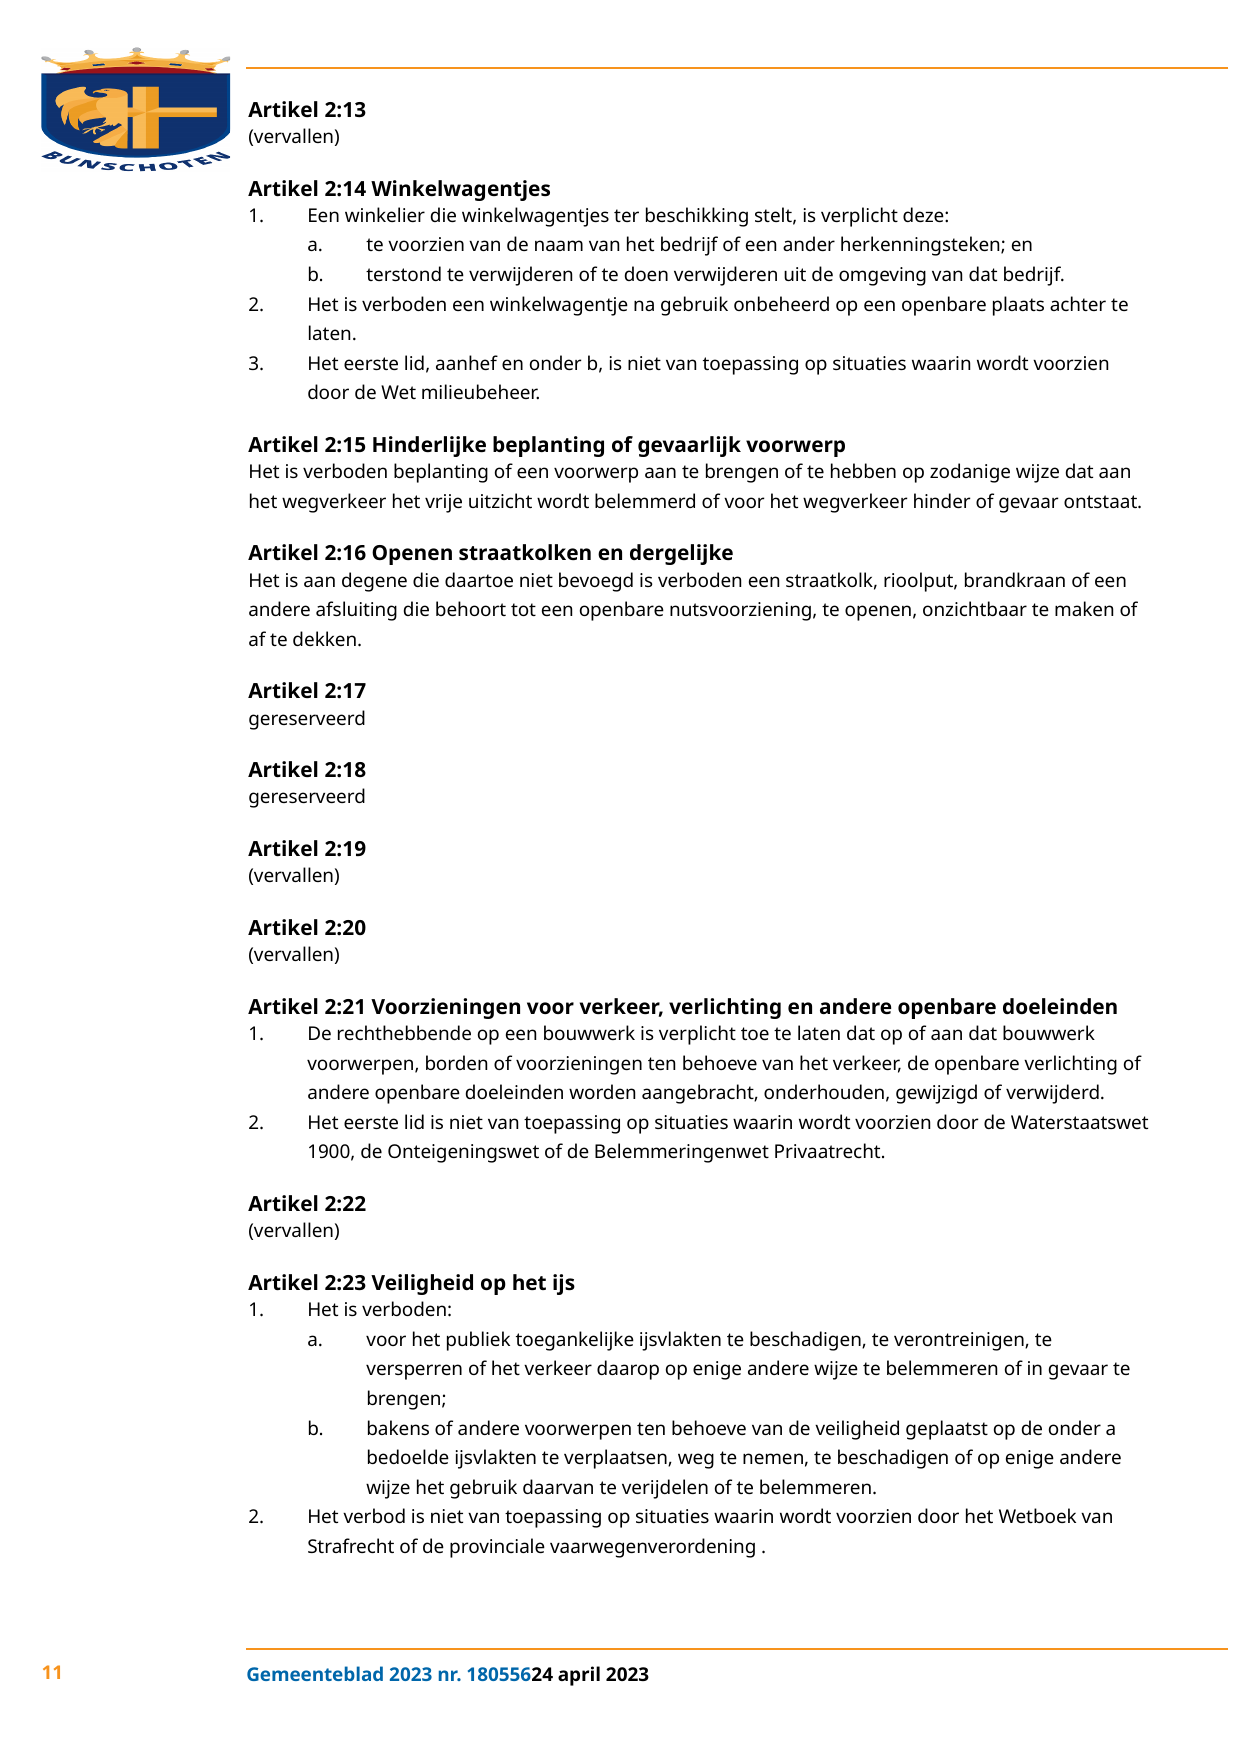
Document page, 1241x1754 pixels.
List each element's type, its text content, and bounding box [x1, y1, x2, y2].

list te voorzien van de naam van het bedrijf of een ander herkenningsteken; en [307, 232, 1152, 257]
list Het eerste lid, aanhef en onder b, is niet van toepassing op situaties waarin wordt voorzien door de Wet milieubeheer. [248, 350, 1152, 405]
list Het verbod is niet van toepassing op situaties waarin wordt voorzien door het Wetboek van Strafrecht of de provinciale vaarwegenverordening . [248, 1503, 1152, 1559]
text Artikel 2:17 [248, 676, 1152, 705]
text (vervallen) [248, 941, 1152, 967]
text Artikel 2:18 [248, 755, 1152, 784]
text Artikel 2:21 Voorzieningen voor verkeer, verlichting en andere openbare doeleinden [248, 992, 1152, 1020]
text Artikel 2:22 [248, 1189, 1152, 1217]
list voor het publiek toegankelijke ijsvlakten te beschadigen, te verontreinigen, te versperren of het verkeer daarop op enige andere wijze te belemmeren of in gevaar te brengen; [307, 1326, 1152, 1411]
text Artikel 2:16 Openen straatkolken en dergelijke [248, 538, 1152, 567]
text Artikel 2:13 [248, 95, 1152, 123]
list De rechthebbende op een bouwwerk is verplicht toe te laten dat op of aan dat bouwwerk voorwerpen, borden of voorzieningen ten behoeve van het verkeer, de openbare verlichting of andere openbare doeleinden worden aangebracht, onderhouden, gewijzigd of verwijderd. [248, 1020, 1152, 1105]
picture [41, 47, 231, 172]
list Het is verboden een winkelwagentje na gebruik onbeheerd op een openbare plaats achter te laten. [248, 291, 1152, 346]
text Artikel 2:14 Winkelwagentjes [248, 174, 1152, 202]
list Een winkelier die winkelwagentjes ter beschikking stelt, is verplicht deze: [248, 202, 1152, 228]
text (vervallen) [248, 123, 1152, 149]
text gereserveerd [248, 705, 1152, 731]
text Artikel 2:20 [248, 913, 1152, 941]
text Het is aan degene die daartoe niet bevoegd is verboden een straatkolk, rioolput, brandkraan of een andere afsluiting die behoort tot een openbare nutsvoorziening, te openen, onzichtbaar te maken of af te dekken. [248, 567, 1152, 652]
list terstond te verwijderen of te doen verwijderen uit de omgeving van dat bedrijf. [307, 261, 1152, 287]
text Het is verboden beplanting of een voorwerp aan te brengen of te hebben op zodanige wijze dat aan het wegverkeer het vrije uitzicht wordt belemmerd of voor het wegverkeer hinder of gevaar ontstaat. [248, 458, 1152, 514]
list bakens of andere voorwerpen ten behoeve van de veiligheid geplaatst op de onder a bedoelde ijsvlakten te verplaatsen, weg te nemen, te beschadigen of op enige andere wijze het gebruik daarvan te verijdelen of te belemmeren. [307, 1415, 1152, 1499]
text Artikel 2:19 [248, 834, 1152, 863]
text (vervallen) [248, 863, 1152, 888]
list Het is verboden: [248, 1296, 1152, 1322]
text Artikel 2:15 Hinderlijke beplanting of gevaarlijk voorwerp [248, 430, 1152, 458]
text (vervallen) [248, 1217, 1152, 1243]
list Het eerste lid is niet van toepassing op situaties waarin wordt voorzien door de Waterstaatswet 1900, de Onteigeningswet of de Belemmeringenwet Privaatrecht. [248, 1109, 1152, 1164]
text gereserveerd [248, 784, 1152, 809]
text Artikel 2:23 Veiligheid op het ijs [248, 1268, 1152, 1296]
